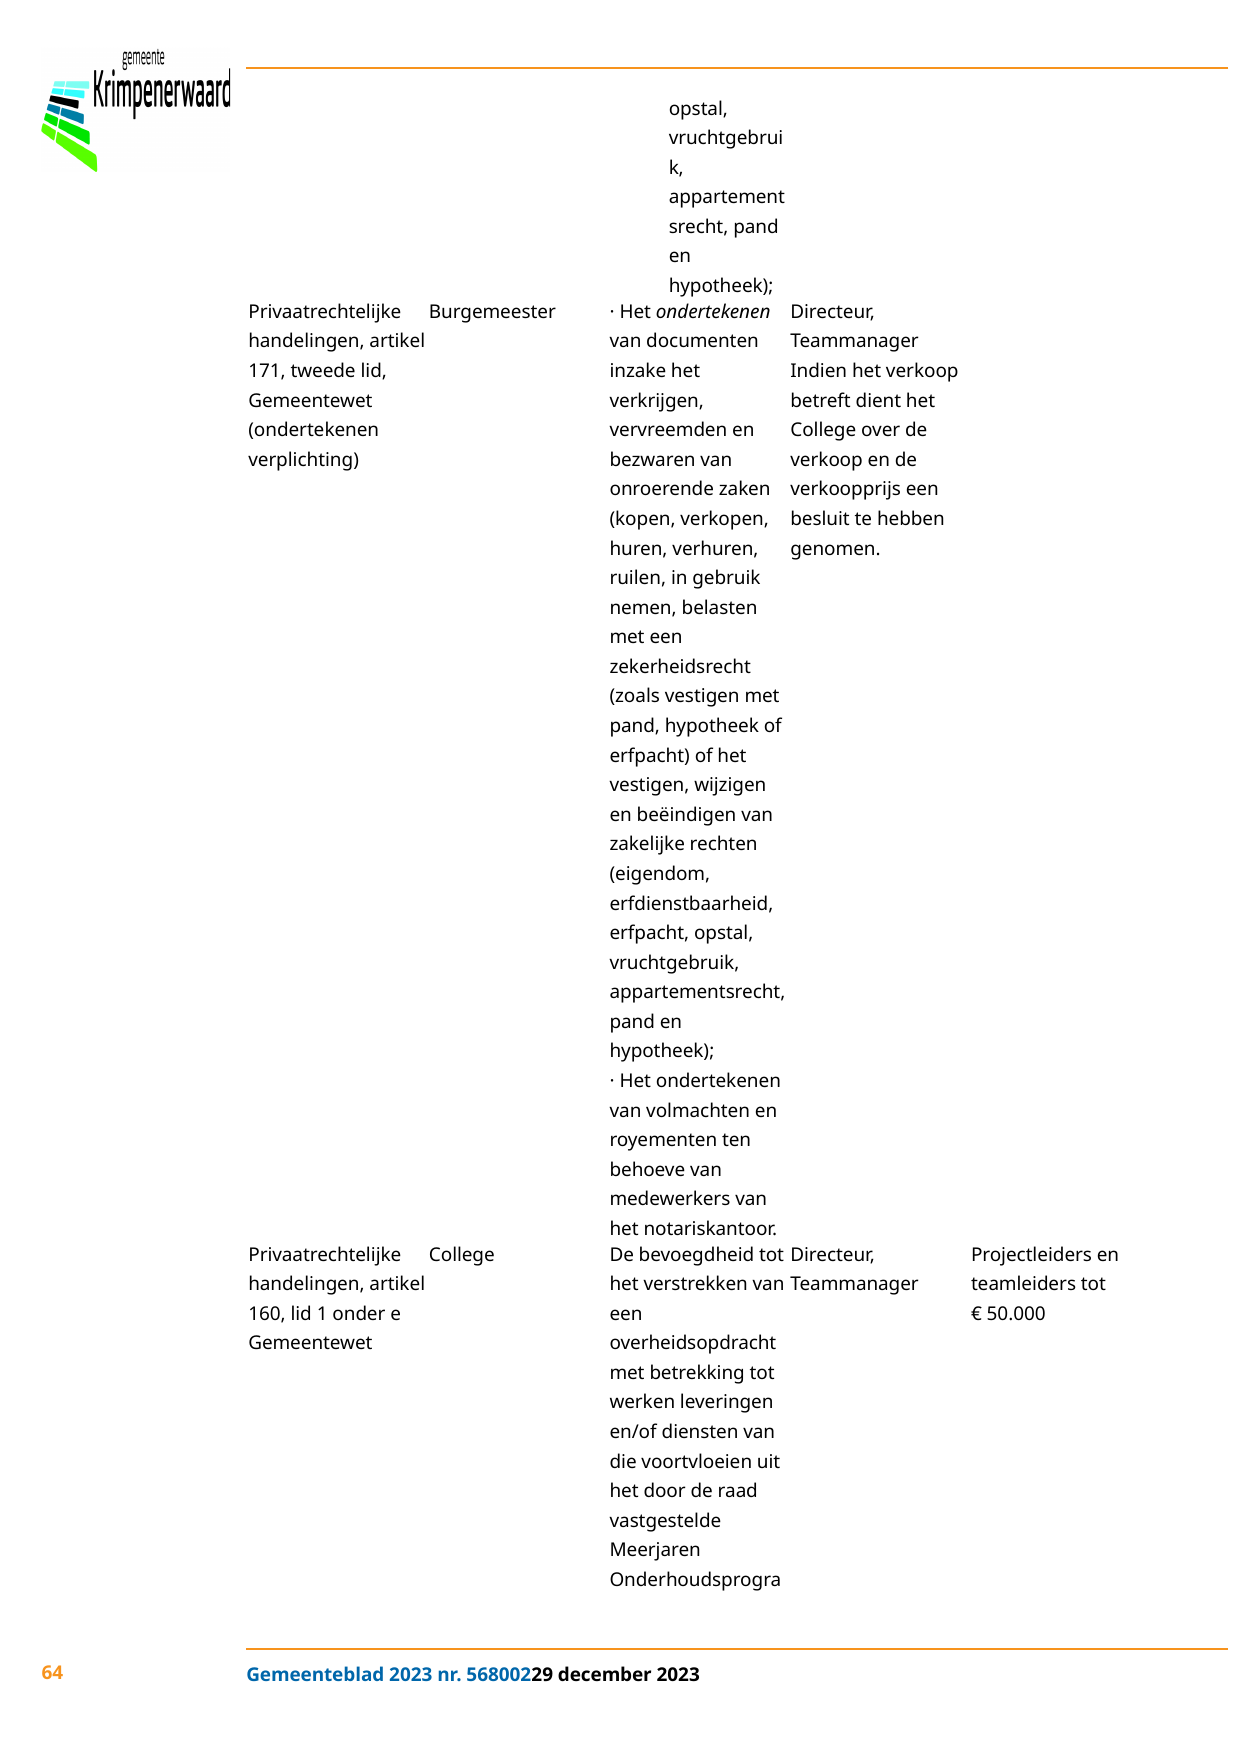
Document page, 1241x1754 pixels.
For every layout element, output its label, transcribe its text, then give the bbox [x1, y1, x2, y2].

picture [41, 47, 231, 172]
table_cell [971, 95, 1152, 298]
table_cell College [429, 1241, 609, 1592]
table_cell [971, 298, 1152, 1241]
table_cell · Het ondertekenen van documenten inzake het verkrijgen, vervreemden en bezwaren van onroerende zaken (kopen, verkopen, huren, verhuren, ruilen, in gebruik nemen, belasten met een zekerheidsrecht (zoals vestigen met pand, hypotheek of erfpacht) of het vestigen, wijzigen en beëindigen van zakelijke rechten (eigendom, erfdienstbaarheid, erfpacht, opstal, vruchtgebruik, appartementsrecht, pand en hypotheek); · Het ondertekenen van volmachten en royementen ten behoeve van medewerkers van het notariskantoor. [609, 298, 790, 1241]
table_cell De bevoegdheid tot het verstrekken van een overheidsopdracht met betrekking tot werken leveringen en/of diensten van die voortvloeien uit het door de raad vastgestelde Meerjaren Onderhoudsprogra [609, 1241, 790, 1592]
table_cell Privaatrechtelijke handelingen, artikel 171, tweede lid, Gemeentewet (ondertekenen verplichting) [248, 298, 429, 1241]
table_cell [790, 95, 971, 298]
table_cell Directeur, Teammanager [790, 1241, 971, 1592]
table_cell Projectleiders en teamleiders tot € 50.000 [971, 1241, 1152, 1592]
table_cell Privaatrechtelijke handelingen, artikel 160, lid 1 onder e Gemeentewet [248, 1241, 429, 1592]
table_cell opstal, vruchtgebruik, appartementsrecht, pand en hypotheek); [609, 95, 790, 298]
table_cell Directeur, Teammanager Indien het verkoop betreft dient het College over de verkoop en de verkoopprijs een besluit te hebben genomen. [790, 298, 971, 1241]
table_cell [429, 95, 609, 298]
table_cell [248, 95, 429, 298]
table_cell Burgemeester [429, 298, 609, 1241]
